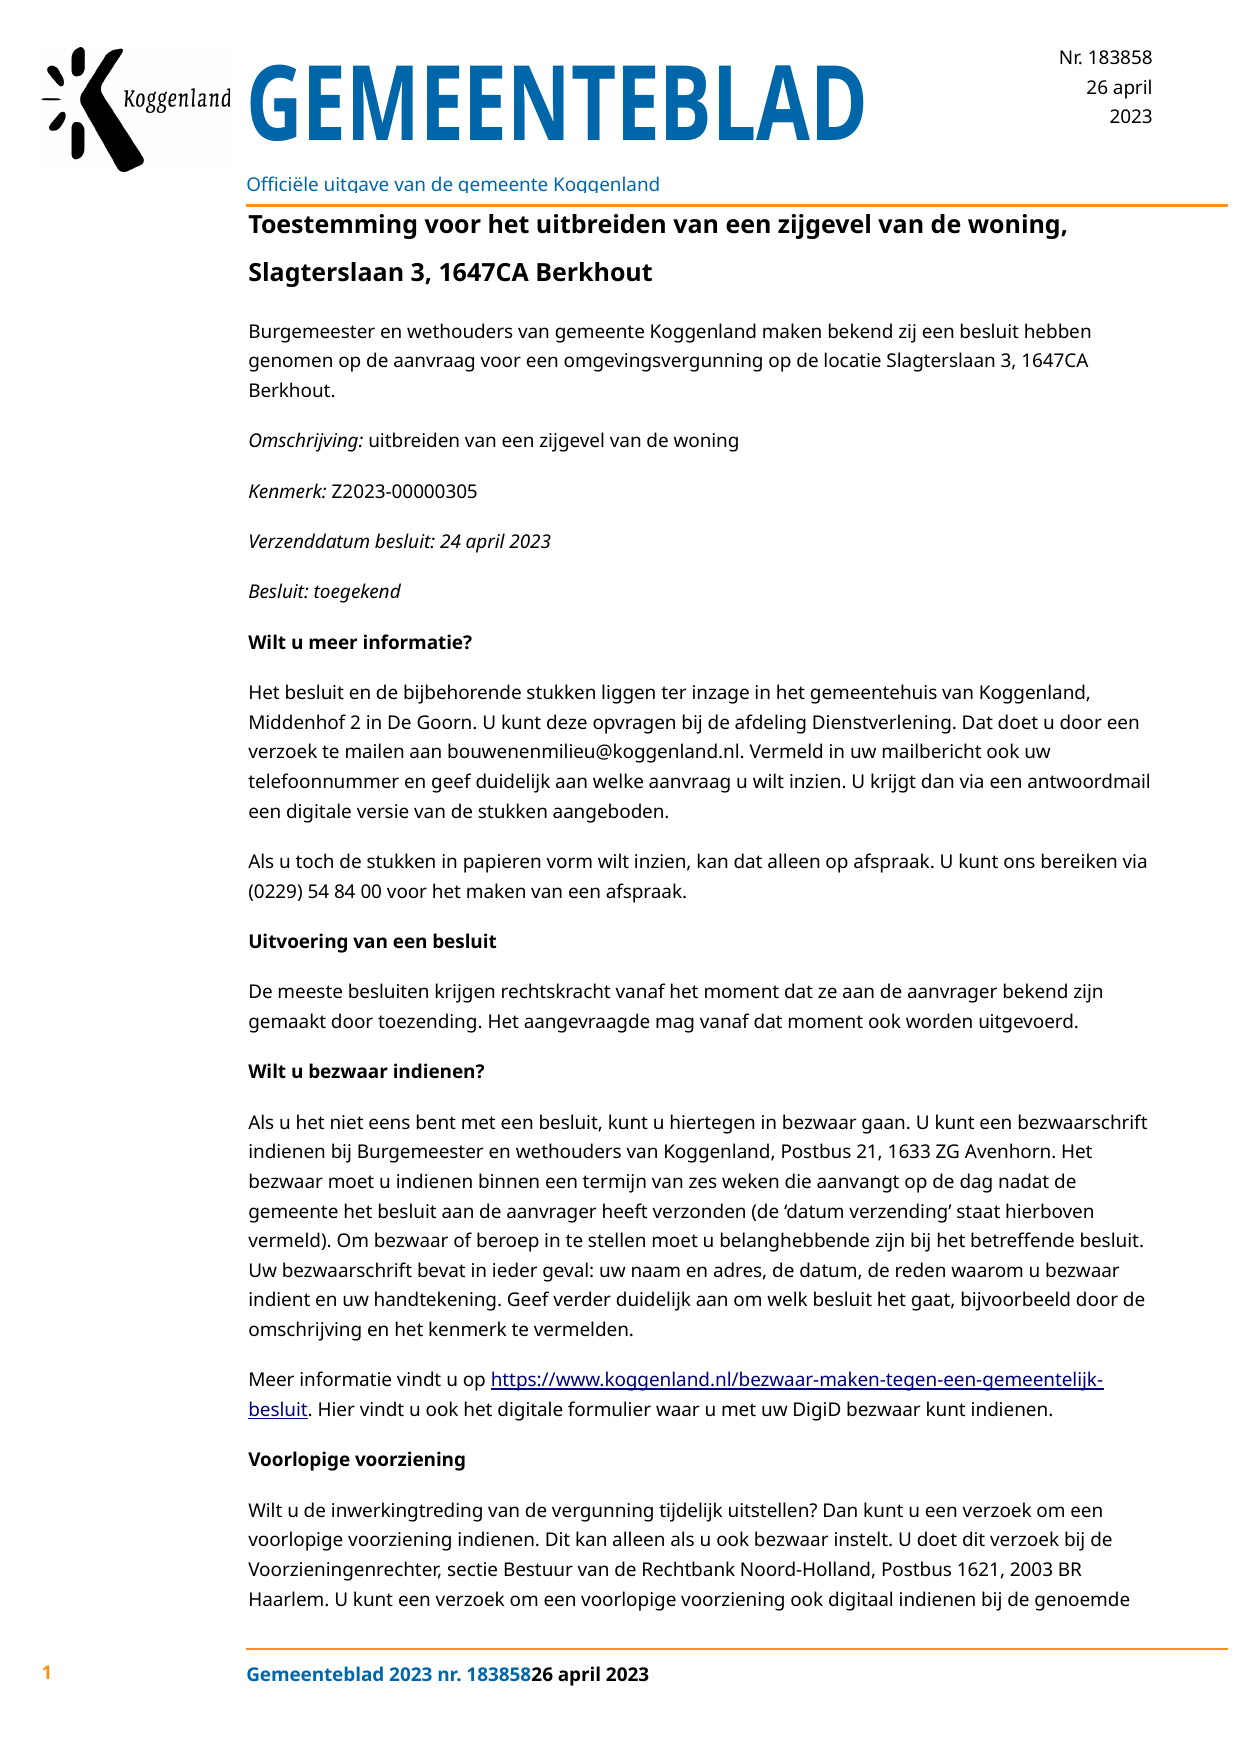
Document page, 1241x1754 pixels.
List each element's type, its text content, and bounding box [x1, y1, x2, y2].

text Het besluit en de bijbehorende stukken liggen ter inzage in het gemeentehuis van Koggenland, Middenhof 2 in De Goorn. U kunt deze opvragen bij de afdeling Dienstverlening. Dat doet u door een verzoek te mailen aan bouwenenmilieu@koggenland.nl. Vermeld in uw mailbericht ook uw telefoonnummer en geef duidelijk aan welke aanvraag u wilt inzien. U krijgt dan via een antwoordmail een digitale versie van de stukken aangeboden. [248, 679, 1152, 824]
text Omschrijving: uitbreiden van een zijgevel van de woning [248, 427, 1152, 453]
text Wilt u bezwaar indienen? [248, 1059, 1152, 1084]
text Verzenddatum besluit: 24 april 2023 [248, 528, 1152, 554]
text Toestemming voor het uitbreiden van een zijgevel van de woning, Slagterslaan 3, 1647CA Berkhout [248, 207, 1152, 288]
text Meer informatie vindt u op https://www.koggenland.nl/bezwaar-maken-tegen-een-gemeentelijk-besluit. Hier vindt u ook het digitale formulier waar u met uw DigiD bezwaar kunt indienen. [248, 1367, 1152, 1422]
text Wilt u de inwerkingtreding van de vergunning tijdelijk uitstellen? Dan kunt u een verzoek om een voorlopige voorziening indienen. Dit kan alleen als u ook bezwaar instelt. U doet dit verzoek bij de Voorzieningenrechter, sectie Bestuur van de Rechtbank Noord-Holland, Postbus 1621, 2003 BR Haarlem. U kunt een verzoek om een voorlopige voorziening ook digitaal indienen bij de genoemde [248, 1497, 1152, 1612]
text Besluit: toegekend [248, 579, 1152, 604]
text Wilt u meer informatie? [248, 629, 1152, 655]
text Uitvoering van een besluit [248, 928, 1152, 954]
text Kenmerk: Z2023-00000305 [248, 478, 1152, 504]
text Burgemeester en wethouders van gemeente Koggenland maken bekend zij een besluit hebben genomen op de aanvraag voor een omgevingsvergunning op de locatie Slagterslaan 3, 1647CA Berkhout. [248, 318, 1152, 403]
text Als u het niet eens bent met een besluit, kunt u hiertegen in bezwaar gaan. U kunt een bezwaarschrift indienen bij Burgemeester en wethouders van Koggenland, Postbus 21, 1633 ZG Avenhorn. Het bezwaar moet u indienen binnen een termijn van zes weken die aanvangt op de dag nadat de gemeente het besluit aan de aanvrager heeft verzonden (de ‘datum verzending’ staat hierboven vermeld). Om bezwaar of beroep in te stellen moet u belanghebbende zijn bij het betreffende besluit. Uw bezwaarschrift bevat in ieder geval: uw naam en adres, de datum, de reden waarom u bezwaar indient en uw handtekening. Geef verder duidelijk aan om welk besluit het gaat, bijvoorbeeld door de omschrijving en het kenmerk te vermelden. [248, 1109, 1152, 1342]
picture [41, 47, 231, 172]
text Voorlopige voorziening [248, 1447, 1152, 1472]
text Als u toch de stukken in papieren vorm wilt inzien, kan dat alleen op afspraak. U kunt ons bereiken via (0229) 54 84 00 voor het maken van een afspraak. [248, 848, 1152, 904]
text De meeste besluiten krijgen rechtskracht vanaf het moment dat ze aan de aanvrager bekend zijn gemaakt door toezending. Het aangevraagde mag vanaf dat moment ook worden uitgevoerd. [248, 979, 1152, 1034]
